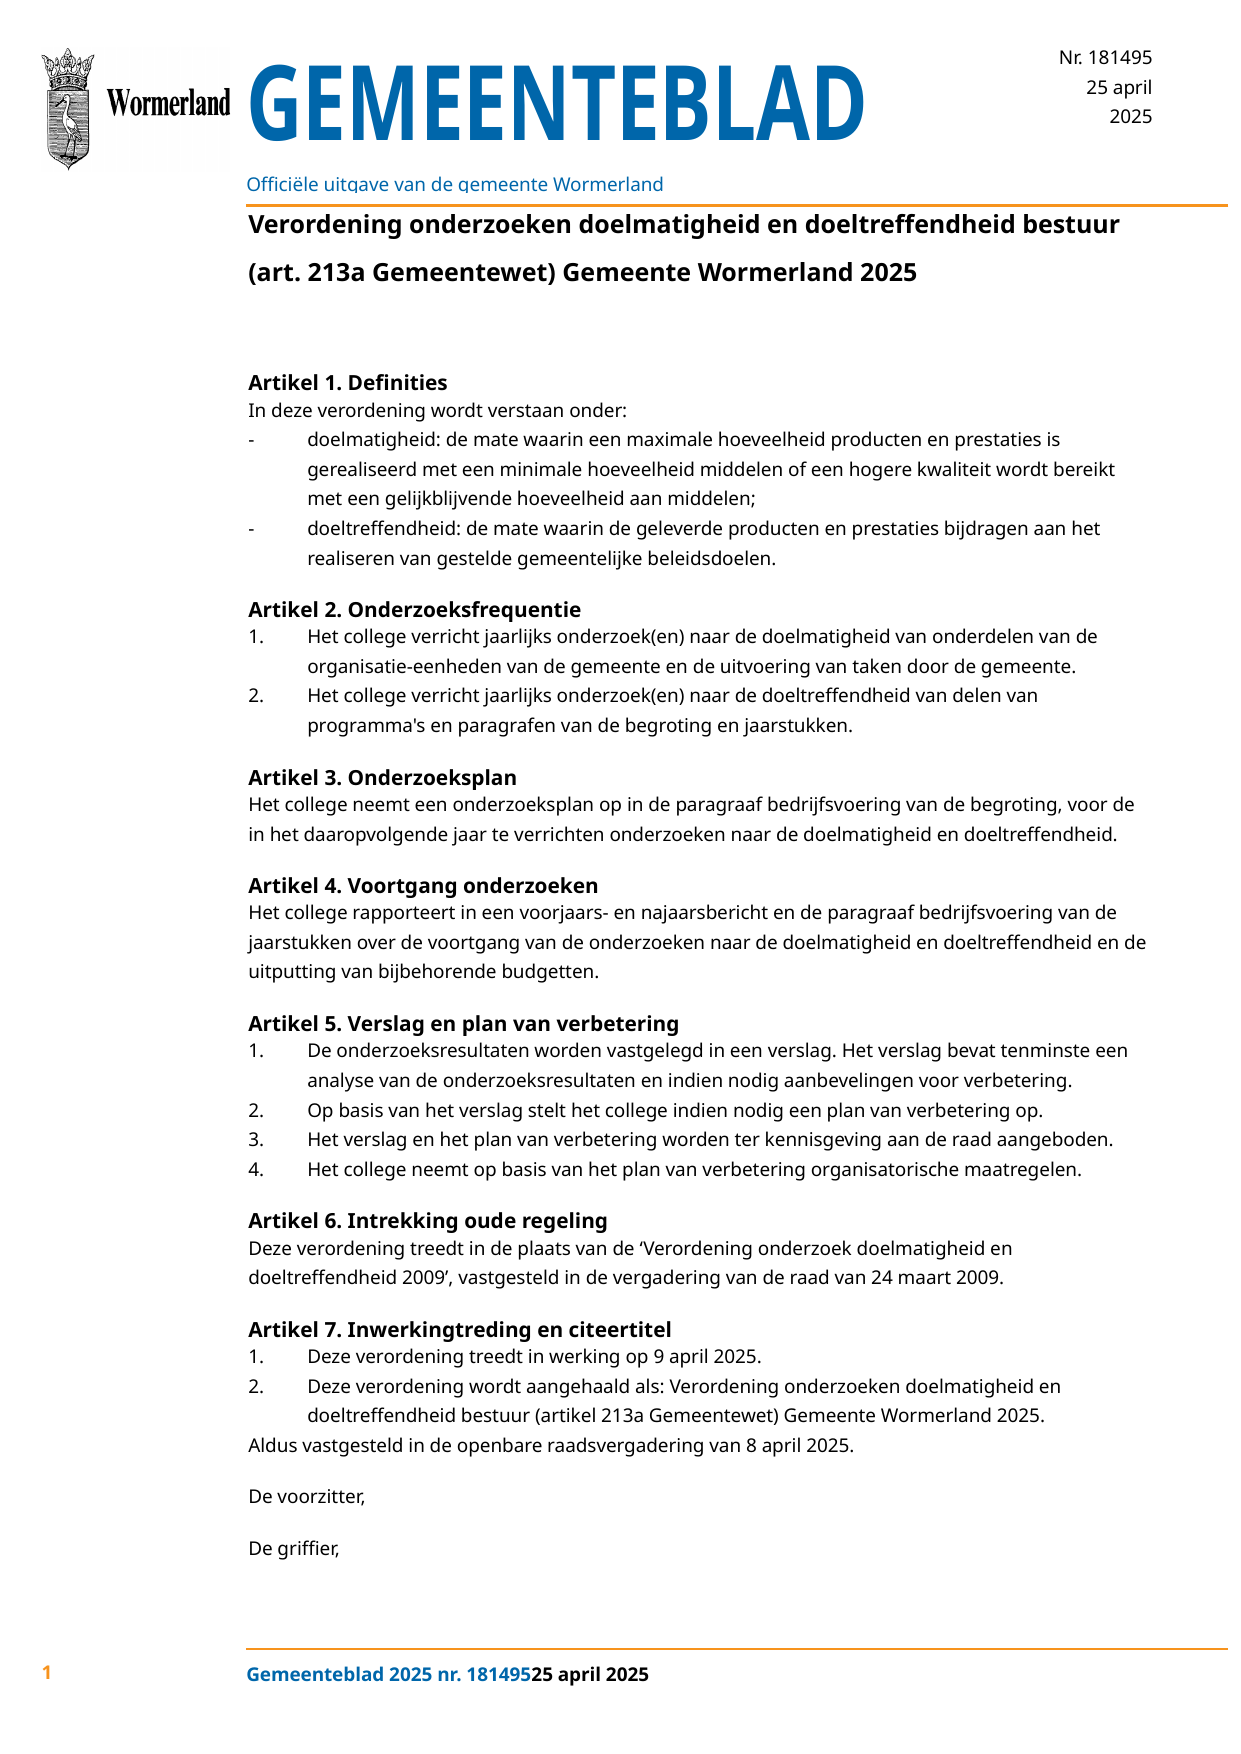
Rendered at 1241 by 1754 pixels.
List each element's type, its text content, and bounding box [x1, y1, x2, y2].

list Het college verricht jaarlijks onderzoek(en) naar de doelmatigheid van onderdelen van de organisatie-eenheden van de gemeente en de uitvoering van taken door de gemeente. [248, 623, 1152, 679]
list Het college neemt op basis van het plan van verbetering organisatorische maatregelen. [248, 1156, 1152, 1182]
text De griffier, [248, 1535, 1152, 1561]
text Artikel 7. Inwerkingtreding en citeertitel [248, 1315, 1152, 1343]
text Artikel 1. Definities [248, 368, 1152, 397]
list doeltreffendheid: de mate waarin de geleverde producten en prestaties bijdragen aan het realiseren van gestelde gemeentelijke beleidsdoelen. [248, 515, 1152, 570]
text Deze verordening treedt in de plaats van de ‘Verordening onderzoek doelmatigheid en doeltreffendheid 2009’, vastgesteld in de vergadering van de raad van 24 maart 2009. [248, 1235, 1152, 1290]
text Artikel 2. Onderzoeksfrequentie [248, 595, 1152, 623]
list doelmatigheid: de mate waarin een maximale hoeveelheid producten en prestaties is gerealiseerd met een minimale hoeveelheid middelen of een hogere kwaliteit wordt bereikt met een gelijkblijvende hoeveelheid aan middelen; [248, 426, 1152, 511]
text Artikel 6. Intrekking oude regeling [248, 1206, 1152, 1235]
text De voorzitter, [248, 1483, 1152, 1509]
list Het verslag en het plan van verbetering worden ter kennisgeving aan de raad aangeboden. [248, 1126, 1152, 1152]
list Het college verricht jaarlijks onderzoek(en) naar de doeltreffendheid van delen van programma's en paragrafen van de begroting en jaarstukken. [248, 683, 1152, 738]
text Het college rapporteert in een voorjaars- en najaarsbericht en de paragraaf bedrijfsvoering van de jaarstukken over de voortgang van de onderzoeken naar de doelmatigheid en doeltreffendheid en de uitputting van bijbehorende budgetten. [248, 899, 1152, 984]
text Artikel 3. Onderzoeksplan [248, 763, 1152, 791]
list Deze verordening treedt in werking op 9 april 2025. [248, 1343, 1152, 1369]
text In deze verordening wordt verstaan onder: [248, 397, 1152, 422]
list Op basis van het verslag stelt het college indien nodig een plan van verbetering op. [248, 1097, 1152, 1122]
list Deze verordening wordt aangehaald als: Verordening onderzoeken doelmatigheid en doeltreffendheid bestuur (artikel 213a Gemeentewet) Gemeente Wormerland 2025. [248, 1373, 1152, 1428]
text Verordening onderzoeken doelmatigheid en doeltreffendheid bestuur (art. 213a Gemeentewet) Gemeente Wormerland 2025 [248, 207, 1152, 288]
text Artikel 5. Verslag en plan van verbetering [248, 1009, 1152, 1038]
list De onderzoeksresultaten worden vastgelegd in een verslag. Het verslag bevat tenminste een analyse van de onderzoeksresultaten en indien nodig aanbevelingen voor verbetering. [248, 1038, 1152, 1093]
text Artikel 4. Voortgang onderzoeken [248, 871, 1152, 899]
picture [41, 47, 231, 172]
text Aldus vastgesteld in de openbare raadsvergadering van 8 april 2025. [248, 1432, 1152, 1458]
text Het college neemt een onderzoeksplan op in de paragraaf bedrijfsvoering van de begroting, voor de in het daaropvolgende jaar te verrichten onderzoeken naar de doelmatigheid en doeltreffendheid. [248, 791, 1152, 846]
